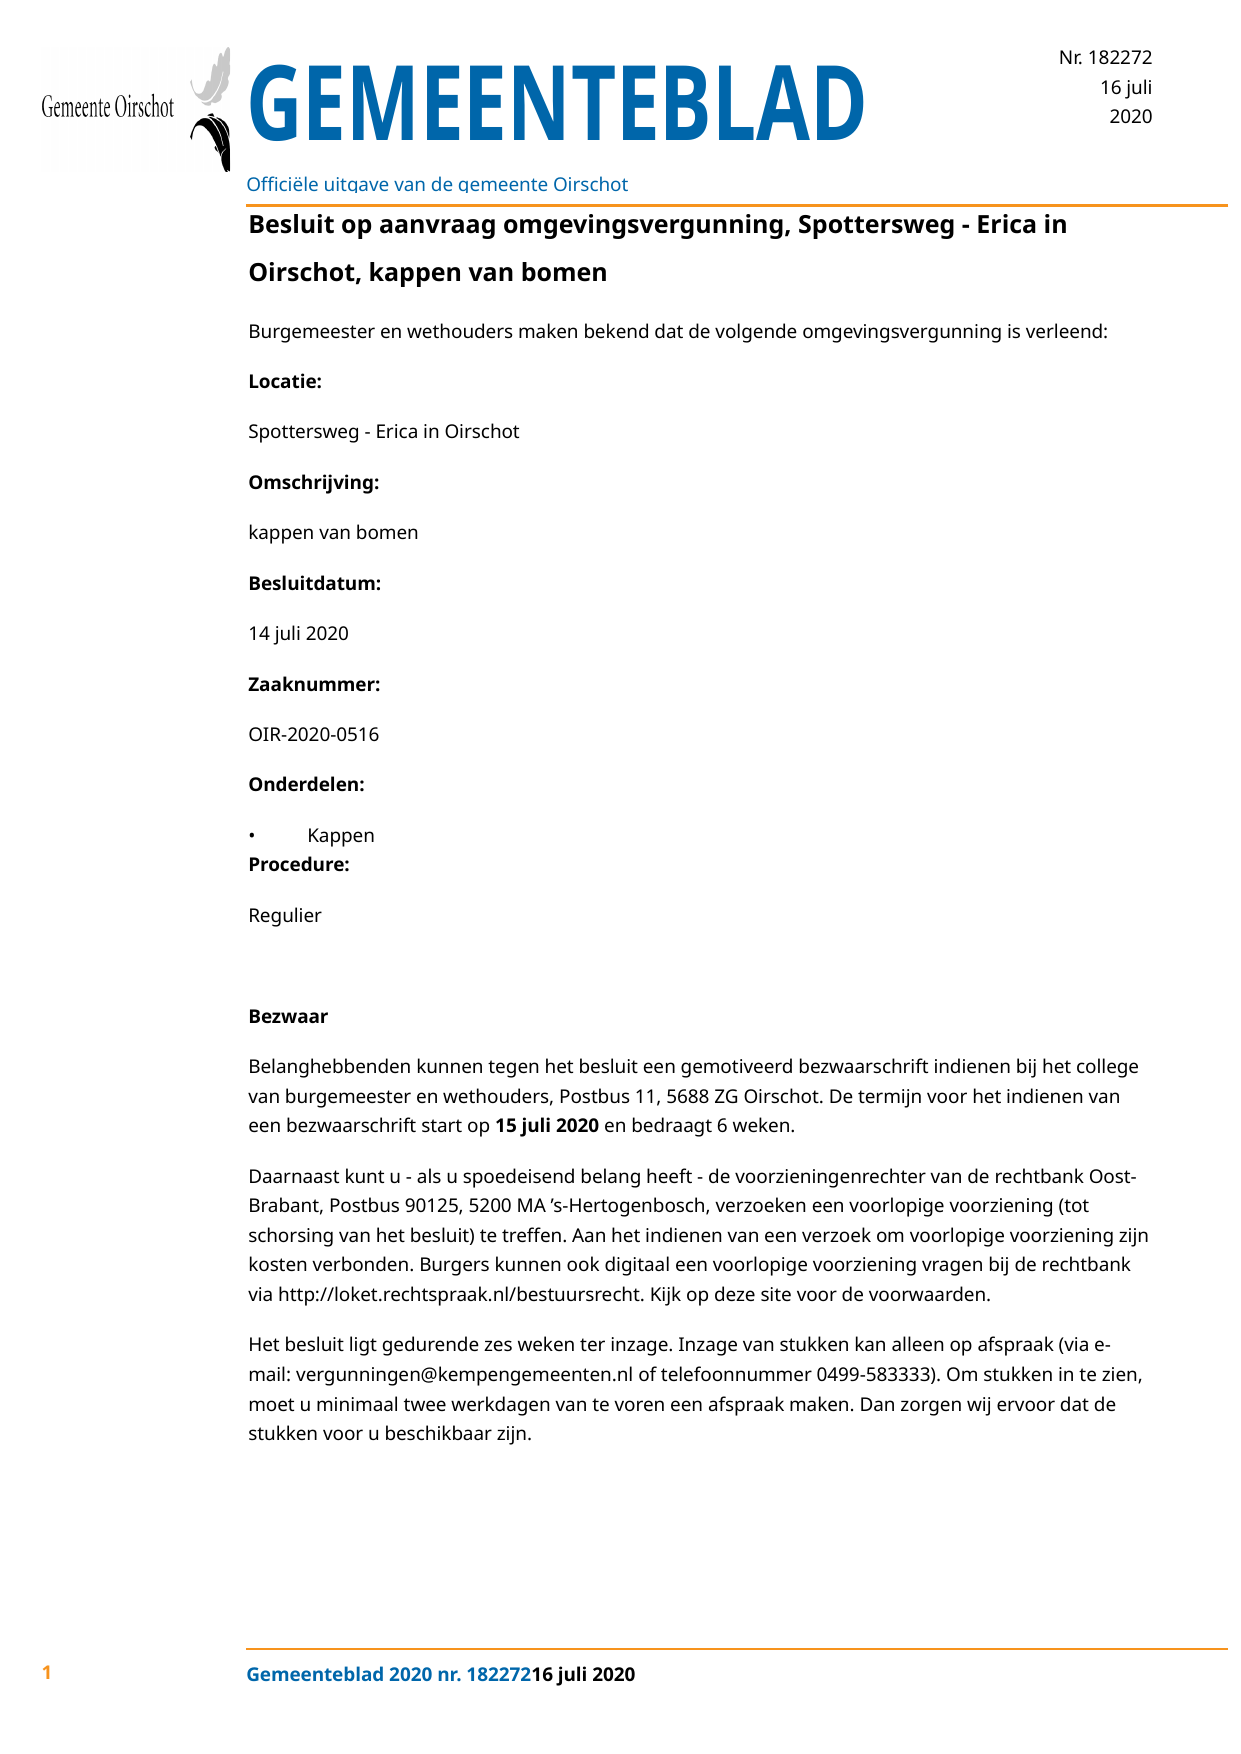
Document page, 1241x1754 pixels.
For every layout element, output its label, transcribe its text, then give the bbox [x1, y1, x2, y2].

text 14 juli 2020 [248, 620, 1152, 646]
text Procedure: [248, 852, 1152, 877]
text Bezwaar [248, 1003, 1152, 1029]
text Daarnaast kunt u - als u spoedeisend belang heeft - de voorzieningenrechter van de rechtbank Oost-Brabant, Postbus 90125, 5200 MA ’s-Hertogenbosch, verzoeken een voorlopige voorziening (tot schorsing van het besluit) te treffen. Aan het indienen van een verzoek om voorlopige voorziening zijn kosten verbonden. Burgers kunnen ook digitaal een voorlopige voorziening vragen bij de rechtbank via http://loket.rechtspraak.nl/bestuursrecht. Kijk op deze site voor de voorwaarden. [248, 1163, 1152, 1307]
text Omschrijving: [248, 469, 1152, 495]
text Onderdelen: [248, 772, 1152, 797]
text Belanghebbenden kunnen tegen het besluit een gemotiveerd bezwaarschrift indienen bij het college van burgemeester en wethouders, Postbus 11, 5688 ZG Oirschot. De termijn voor het indienen van een bezwaarschrift start op 15 juli 2020 en bedraagt 6 weken. [248, 1053, 1152, 1138]
text Spottersweg - Erica in Oirschot [248, 419, 1152, 444]
text Besluitdatum: [248, 570, 1152, 596]
picture [41, 47, 231, 172]
text Besluit op aanvraag omgevingsvergunning, Spottersweg - Erica in Oirschot, kappen van bomen [248, 207, 1152, 288]
list Kappen [248, 822, 1152, 848]
text kappen van bomen [248, 519, 1152, 545]
text Zaaknummer: [248, 671, 1152, 697]
text Het besluit ligt gedurende zes weken ter inzage. Inzage van stukken kan alleen op afspraak (via e-mail: vergunningen@kempengemeenten.nl of telefoonnummer 0499-583333). Om stukken in te zien, moet u minimaal twee werkdagen van te voren een afspraak maken. Dan zorgen wij ervoor dat de stukken voor u beschikbaar zijn. [248, 1332, 1152, 1446]
text Locatie: [248, 368, 1152, 394]
text Burgemeester en wethouders maken bekend dat de volgende omgevingsvergunning is verleend: [248, 318, 1152, 344]
text OIR-2020-0516 [248, 721, 1152, 747]
text Regulier [248, 902, 1152, 928]
